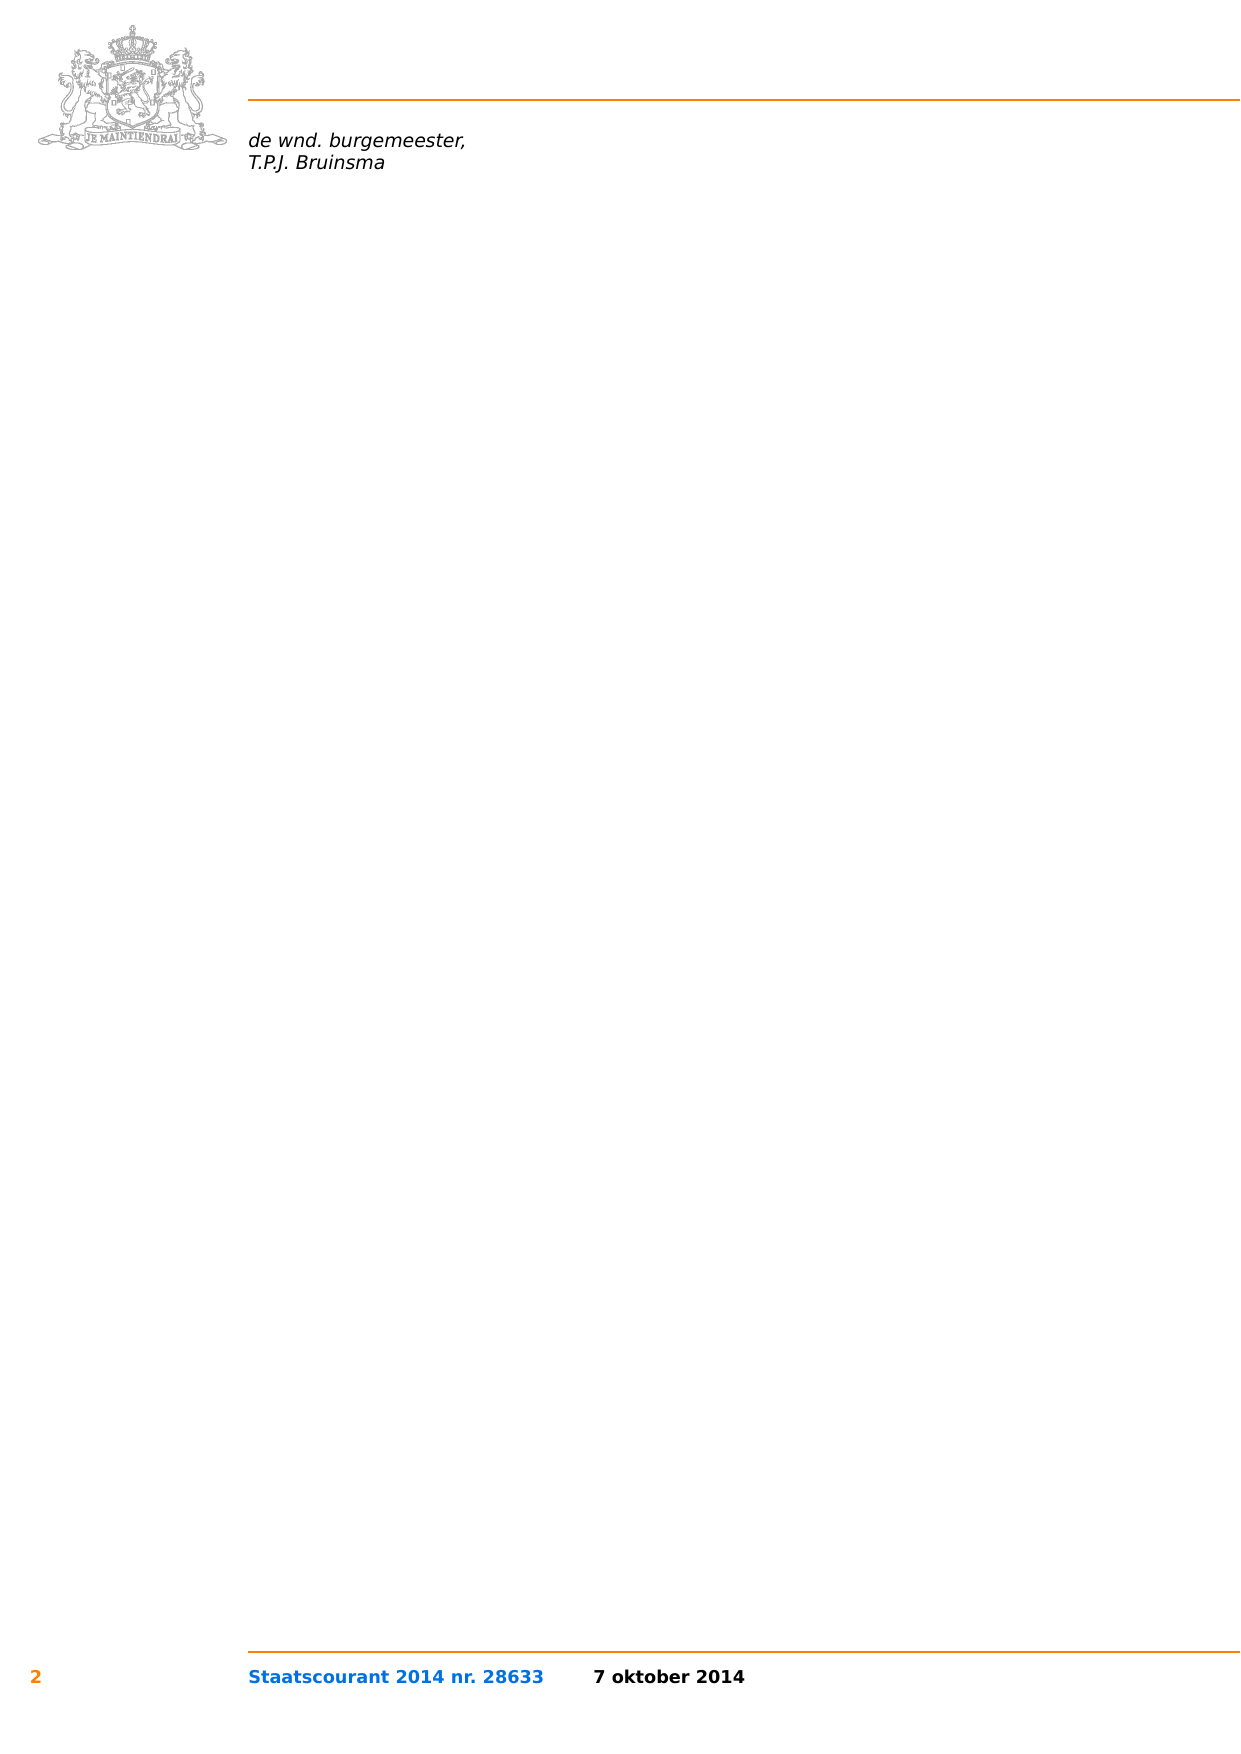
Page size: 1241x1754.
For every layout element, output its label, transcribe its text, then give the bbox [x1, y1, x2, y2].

picture [38, 25, 227, 150]
text de wnd. burgemeester, T.P.J. Bruinsma [248, 130, 1163, 174]
